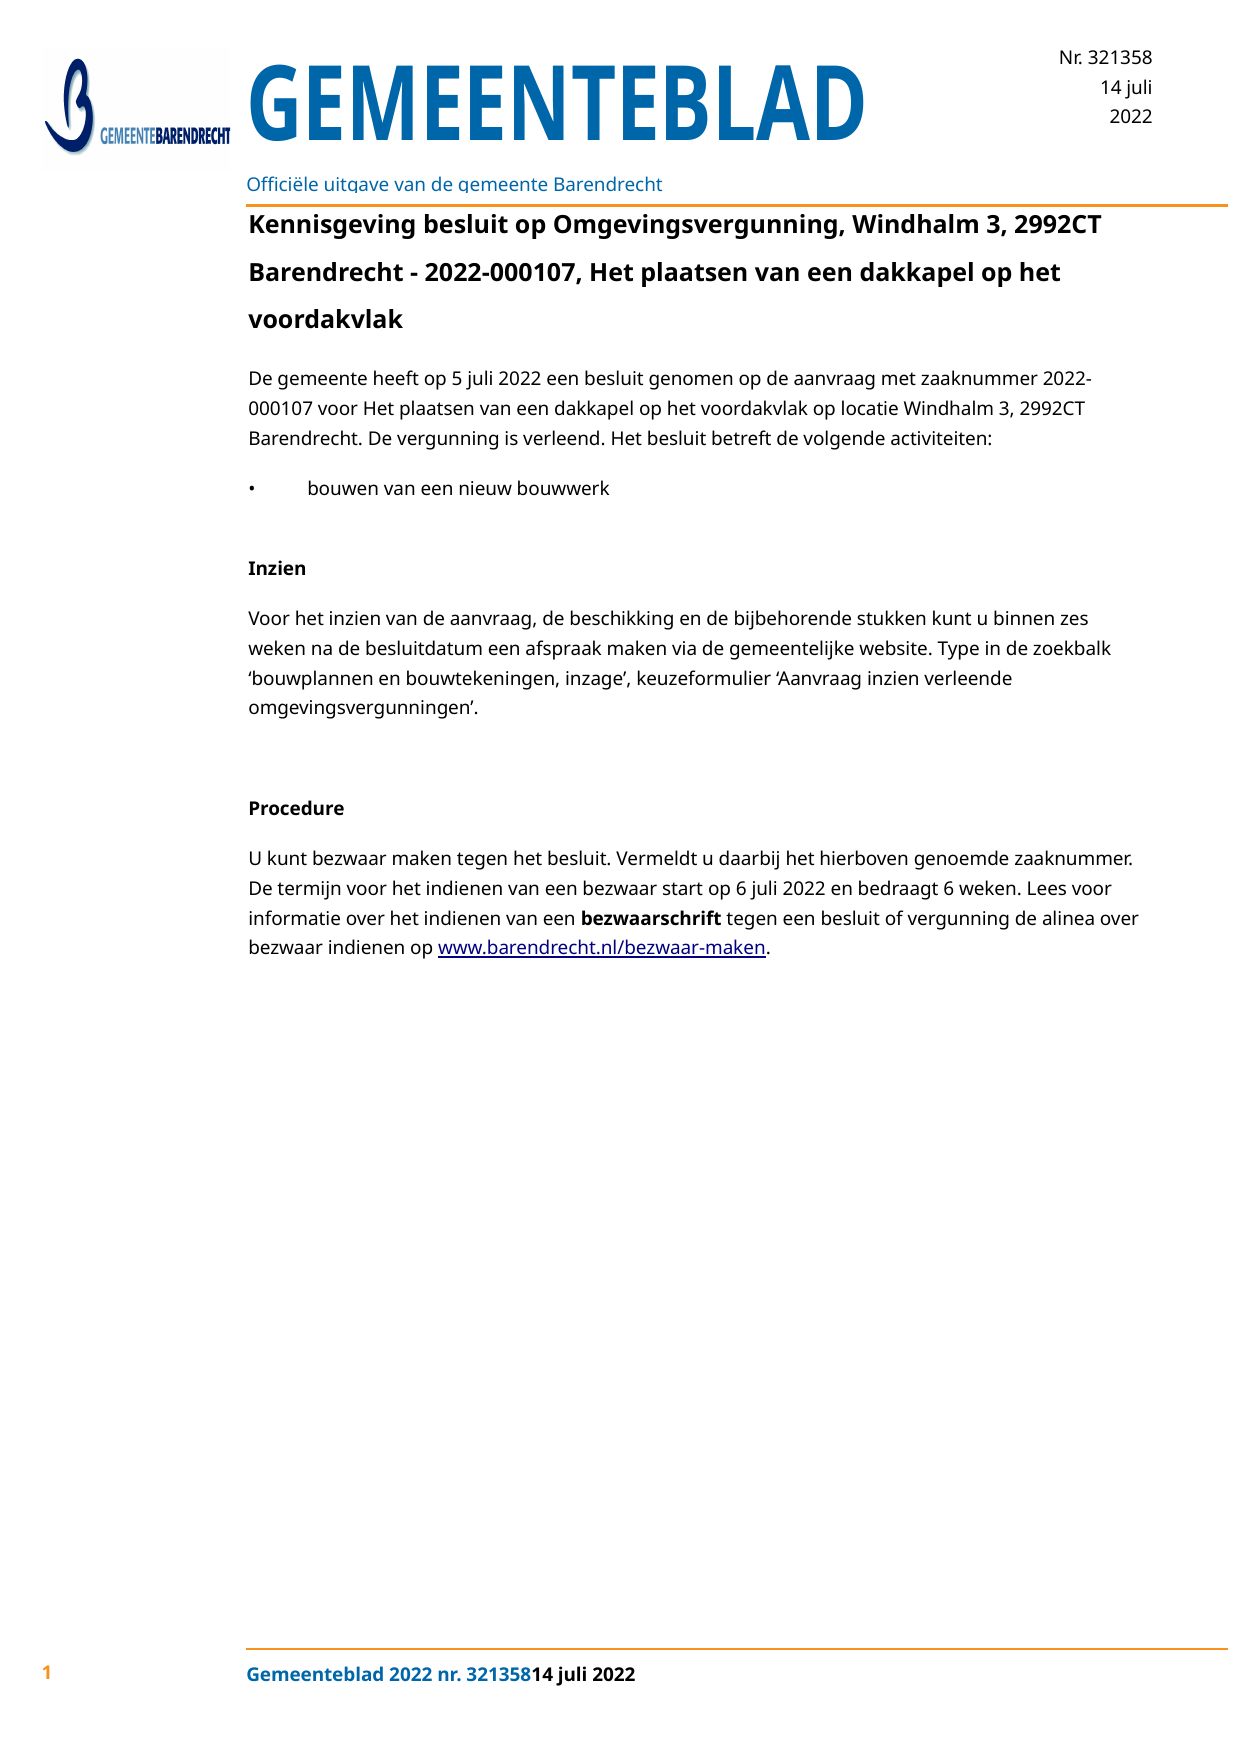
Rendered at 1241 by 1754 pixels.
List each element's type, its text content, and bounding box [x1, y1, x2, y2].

picture [41, 47, 231, 172]
text U kunt bezwaar maken tegen het besluit. Vermeldt u daarbij het hierboven genoemde zaaknummer. De termijn voor het indienen van een bezwaar start op 6 juli 2022 en bedraagt 6 weken. Lees voor informatie over het indienen van een bezwaarschrift tegen een besluit of vergunning de alinea over bezwaar indienen op www.barendrecht.nl/bezwaar-maken. [248, 846, 1152, 960]
text De gemeente heeft op 5 juli 2022 een besluit genomen op de aanvraag met zaaknummer 2022-000107 voor Het plaatsen van een dakkapel op het voordakvlak op locatie Windhalm 3, 2992CT Barendrecht. De vergunning is verleend. Het besluit betreft de volgende activiteiten: [248, 366, 1152, 450]
text Voor het inzien van de aanvraag, de beschikking en de bijbehorende stukken kunt u binnen zes weken na de besluitdatum een afspraak maken via de gemeentelijke website. Type in de zoekbalk ‘bouwplannen en bouwtekeningen, inzage’, keuzeformulier ‘Aanvraag inzien verleende omgevingsvergunningen’. [248, 606, 1152, 720]
text Inzien [248, 555, 1152, 581]
text Kennisgeving besluit op Omgevingsvergunning, Windhalm 3, 2992CT Barendrecht - 2022-000107, Het plaatsen van een dakkapel op het voordakvlak [248, 207, 1152, 336]
list bouwen van een nieuw bouwwerk [248, 475, 1152, 501]
text Procedure [248, 795, 1152, 821]
